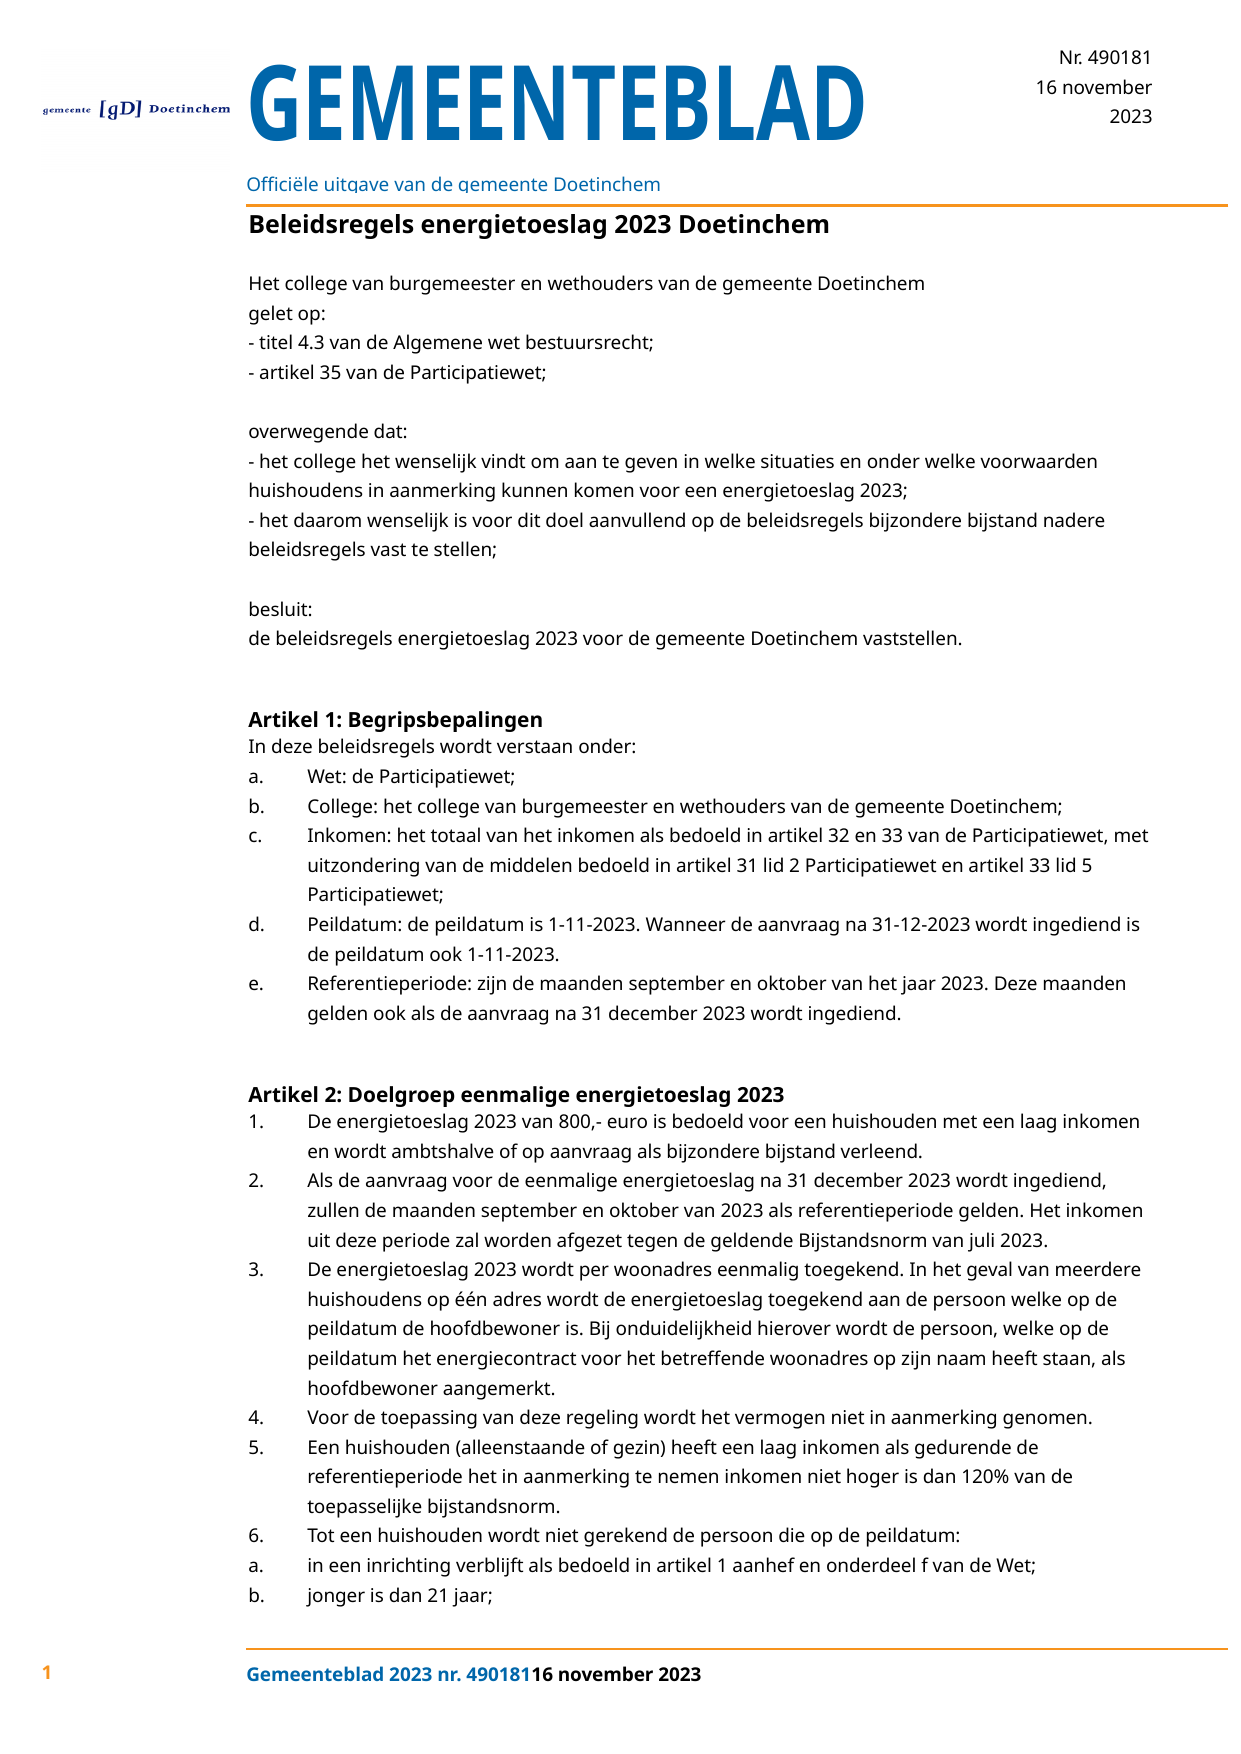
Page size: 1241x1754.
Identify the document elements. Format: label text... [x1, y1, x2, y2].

list Inkomen: het totaal van het inkomen als bedoeld in artikel 32 en 33 van de Participatiewet, met uitzondering van de middelen bedoeld in artikel 31 lid 2 Participatiewet en artikel 33 lid 5 Participatiewet; [248, 822, 1152, 907]
text besluit: [248, 596, 1152, 621]
text - het college het wenselijk vindt om aan te geven in welke situaties en onder welke voorwaarden huishoudens in aanmerking kunnen komen voor een energietoeslag 2023; [248, 448, 1152, 503]
text overwegende dat: [248, 418, 1152, 444]
text - titel 4.3 van de Algemene wet bestuursrecht; [248, 329, 1152, 355]
text - het daarom wenselijk is voor dit doel aanvullend op de beleidsregels bijzondere bijstand nadere beleidsregels vast te stellen; [248, 507, 1152, 562]
list Wet: de Participatiewet; [248, 763, 1152, 789]
list Een huishouden (alleenstaande of gezin) heeft een laag inkomen als gedurende de referentieperiode het in aanmerking te nemen inkomen niet hoger is dan 120% van de toepasselijke bijstandsnorm. [248, 1434, 1152, 1519]
text Artikel 1: Begripsbepalingen [248, 705, 1152, 734]
text In deze beleidsregels wordt verstaan onder: [248, 734, 1152, 759]
list College: het college van burgemeester en wethouders van de gemeente Doetinchem; [248, 793, 1152, 819]
list Peildatum: de peildatum is 1-11-2023. Wanneer de aanvraag na 31-12-2023 wordt ingediend is de peildatum ook 1-11-2023. [248, 911, 1152, 967]
list in een inrichting verblijft als bedoeld in artikel 1 aanhef en onderdeel f van de Wet; [248, 1552, 1152, 1578]
list Voor de toepassing van deze regeling wordt het vermogen niet in aanmerking genomen. [248, 1404, 1152, 1430]
text Het college van burgemeester en wethouders van de gemeente Doetinchem [248, 270, 1152, 296]
list Tot een huishouden wordt niet gerekend de persoon die op de peildatum: [248, 1523, 1152, 1548]
text gelet op: [248, 300, 1152, 326]
text - artikel 35 van de Participatiewet; [248, 359, 1152, 385]
text Beleidsregels energietoeslag 2023 Doetinchem [248, 207, 1152, 241]
text de beleidsregels energietoeslag 2023 voor de gemeente Doetinchem vaststellen. [248, 625, 1152, 651]
list De energietoeslag 2023 wordt per woonadres eenmalig toegekend. In het geval van meerdere huishoudens op één adres wordt de energietoeslag toegekend aan de persoon welke op de peildatum de hoofdbewoner is. Bij onduidelijkheid hierover wordt de persoon, welke op de peildatum het energiecontract voor het betreffende woonadres op zijn naam heeft staan, als hoofdbewoner aangemerkt. [248, 1256, 1152, 1400]
list jonger is dan 21 jaar; [248, 1582, 1152, 1607]
picture [41, 47, 231, 172]
list Referentieperiode: zijn de maanden september en oktober van het jaar 2023. Deze maanden gelden ook als de aanvraag na 31 december 2023 wordt ingediend. [248, 970, 1152, 1026]
list Als de aanvraag voor de eenmalige energietoeslag na 31 december 2023 wordt ingediend, zullen de maanden september en oktober van 2023 als referentieperiode gelden. Het inkomen uit deze periode zal worden afgezet tegen de geldende Bijstandsnorm van juli 2023. [248, 1168, 1152, 1252]
list De energietoeslag 2023 van 800,- euro is bedoeld voor een huishouden met een laag inkomen en wordt ambtshalve of op aanvraag als bijzondere bijstand verleend. [248, 1108, 1152, 1164]
text Artikel 2: Doelgroep eenmalige energietoeslag 2023 [248, 1080, 1152, 1108]
